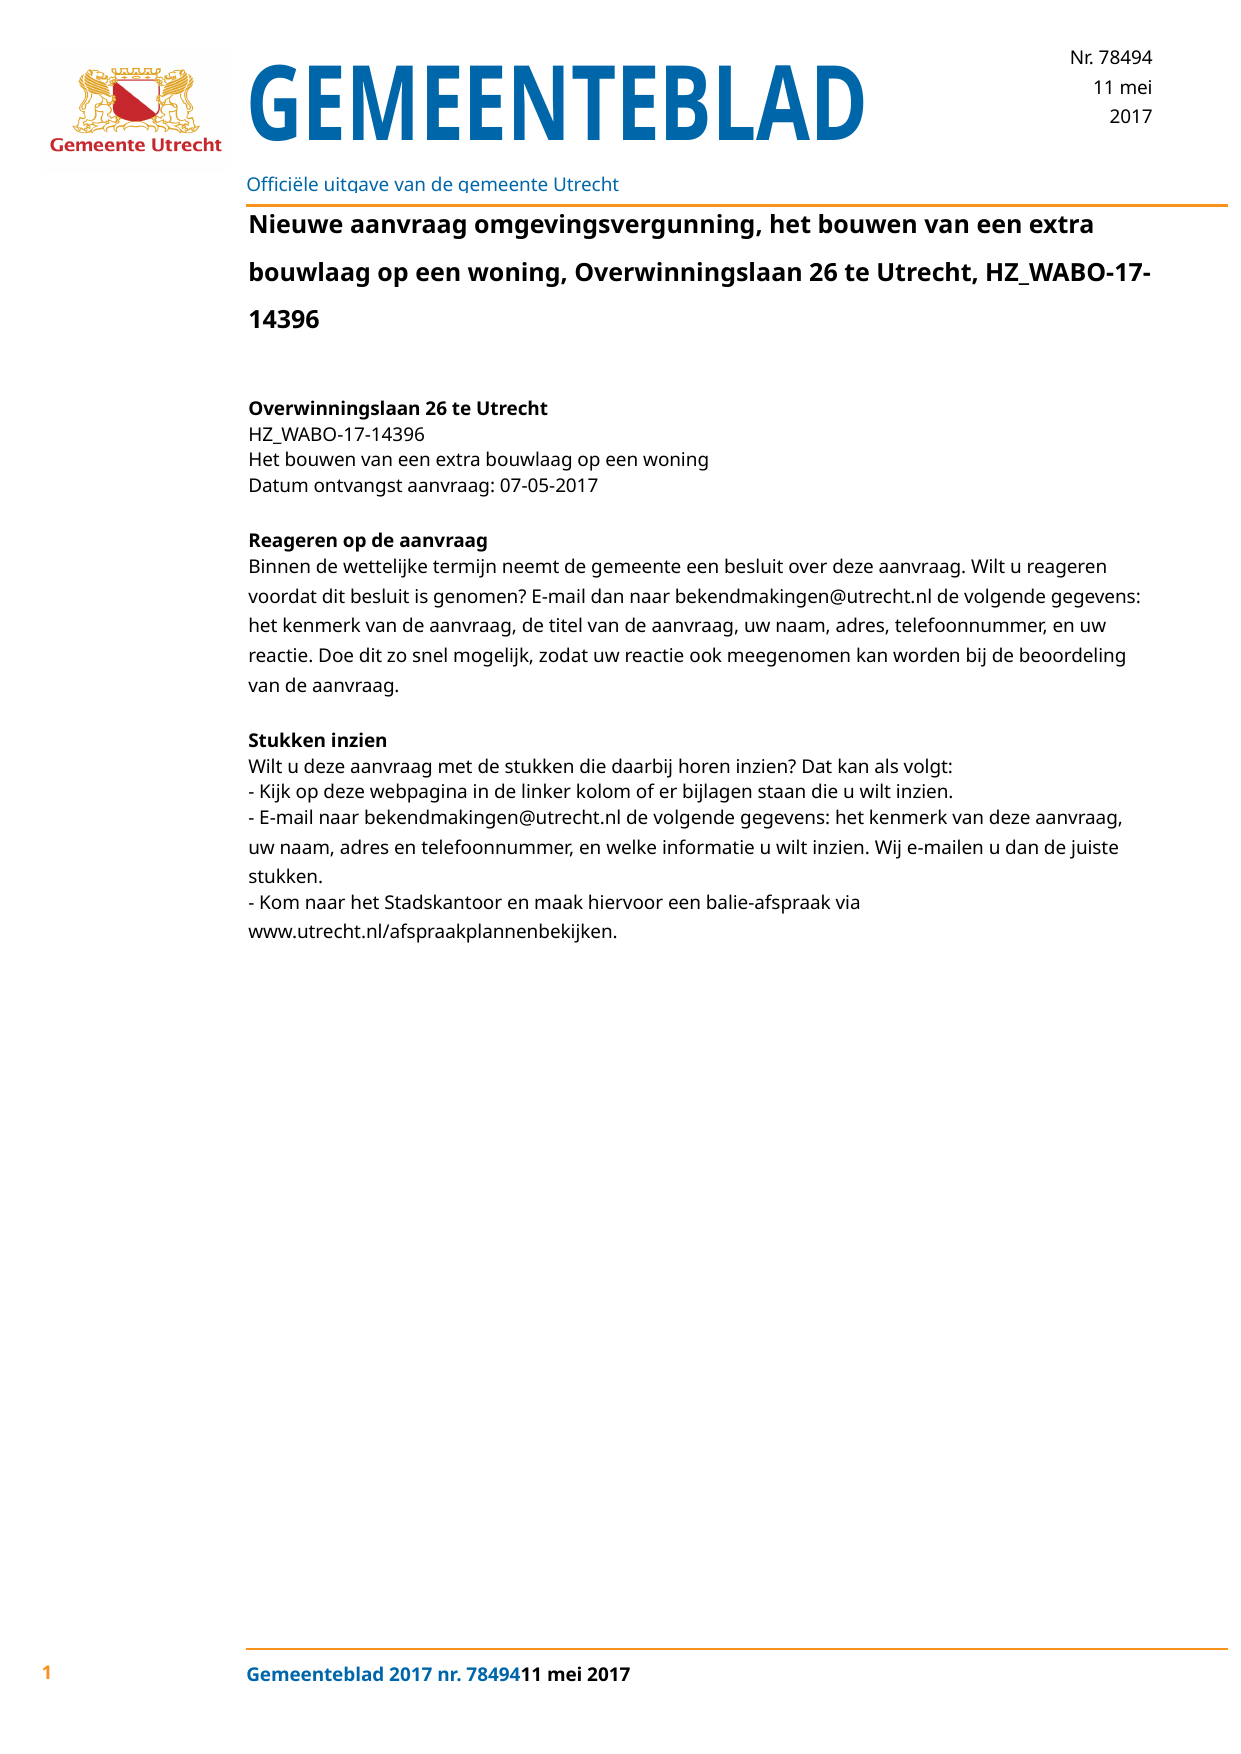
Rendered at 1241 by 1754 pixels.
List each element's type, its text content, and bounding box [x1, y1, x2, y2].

text Nieuwe aanvraag omgevingsvergunning, het bouwen van een extra bouwlaag op een woning, Overwinningslaan 26 te Utrecht, HZ_WABO-17-14396 [248, 207, 1152, 336]
table_cell - E-mail naar bekendmakingen@utrecht.nl de volgende gegevens: het kenmerk van deze aanvraag, uw naam, adres en telefoonnummer, en welke informatie u wilt inzien. Wij e-mailen u dan de juiste stukken. [248, 804, 1152, 889]
table_cell Binnen de wettelijke termijn neemt de gemeente een besluit over deze aanvraag. Wilt u reageren voordat dit besluit is genomen? E-mail dan naar bekendmakingen@utrecht.nl de volgende gegevens: het kenmerk van de aanvraag, de titel van de aanvraag, uw naam, adres, telefoonnummer, en uw reactie. Doe dit zo snel mogelijk, zodat uw reactie ook meegenomen kan worden bij de beoordeling van de aanvraag. [248, 554, 1152, 727]
table_cell Stukken inzien [248, 727, 1152, 753]
table_cell - Kijk op deze webpagina in de linker kolom of er bijlagen staan die u wilt inzien. [248, 779, 1152, 804]
picture [41, 47, 231, 172]
table_cell HZ_WABO-17-14396 [248, 421, 1152, 447]
table_cell - Kom naar het Stadskantoor en maak hiervoor een balie-afspraak via www.utrecht.nl/afspraakplannenbekijken. [248, 889, 1152, 944]
table_cell Datum ontvangst aanvraag: 07-05-2017 [248, 473, 1152, 528]
table_cell Het bouwen van een extra bouwlaag op een woning [248, 447, 1152, 472]
table_cell Wilt u deze aanvraag met de stukken die daarbij horen inzien? Dat kan als volgt: [248, 753, 1152, 778]
table_header Overwinningslaan 26 te Utrecht [248, 395, 1152, 421]
table_cell Reageren op de aanvraag [248, 528, 1152, 553]
